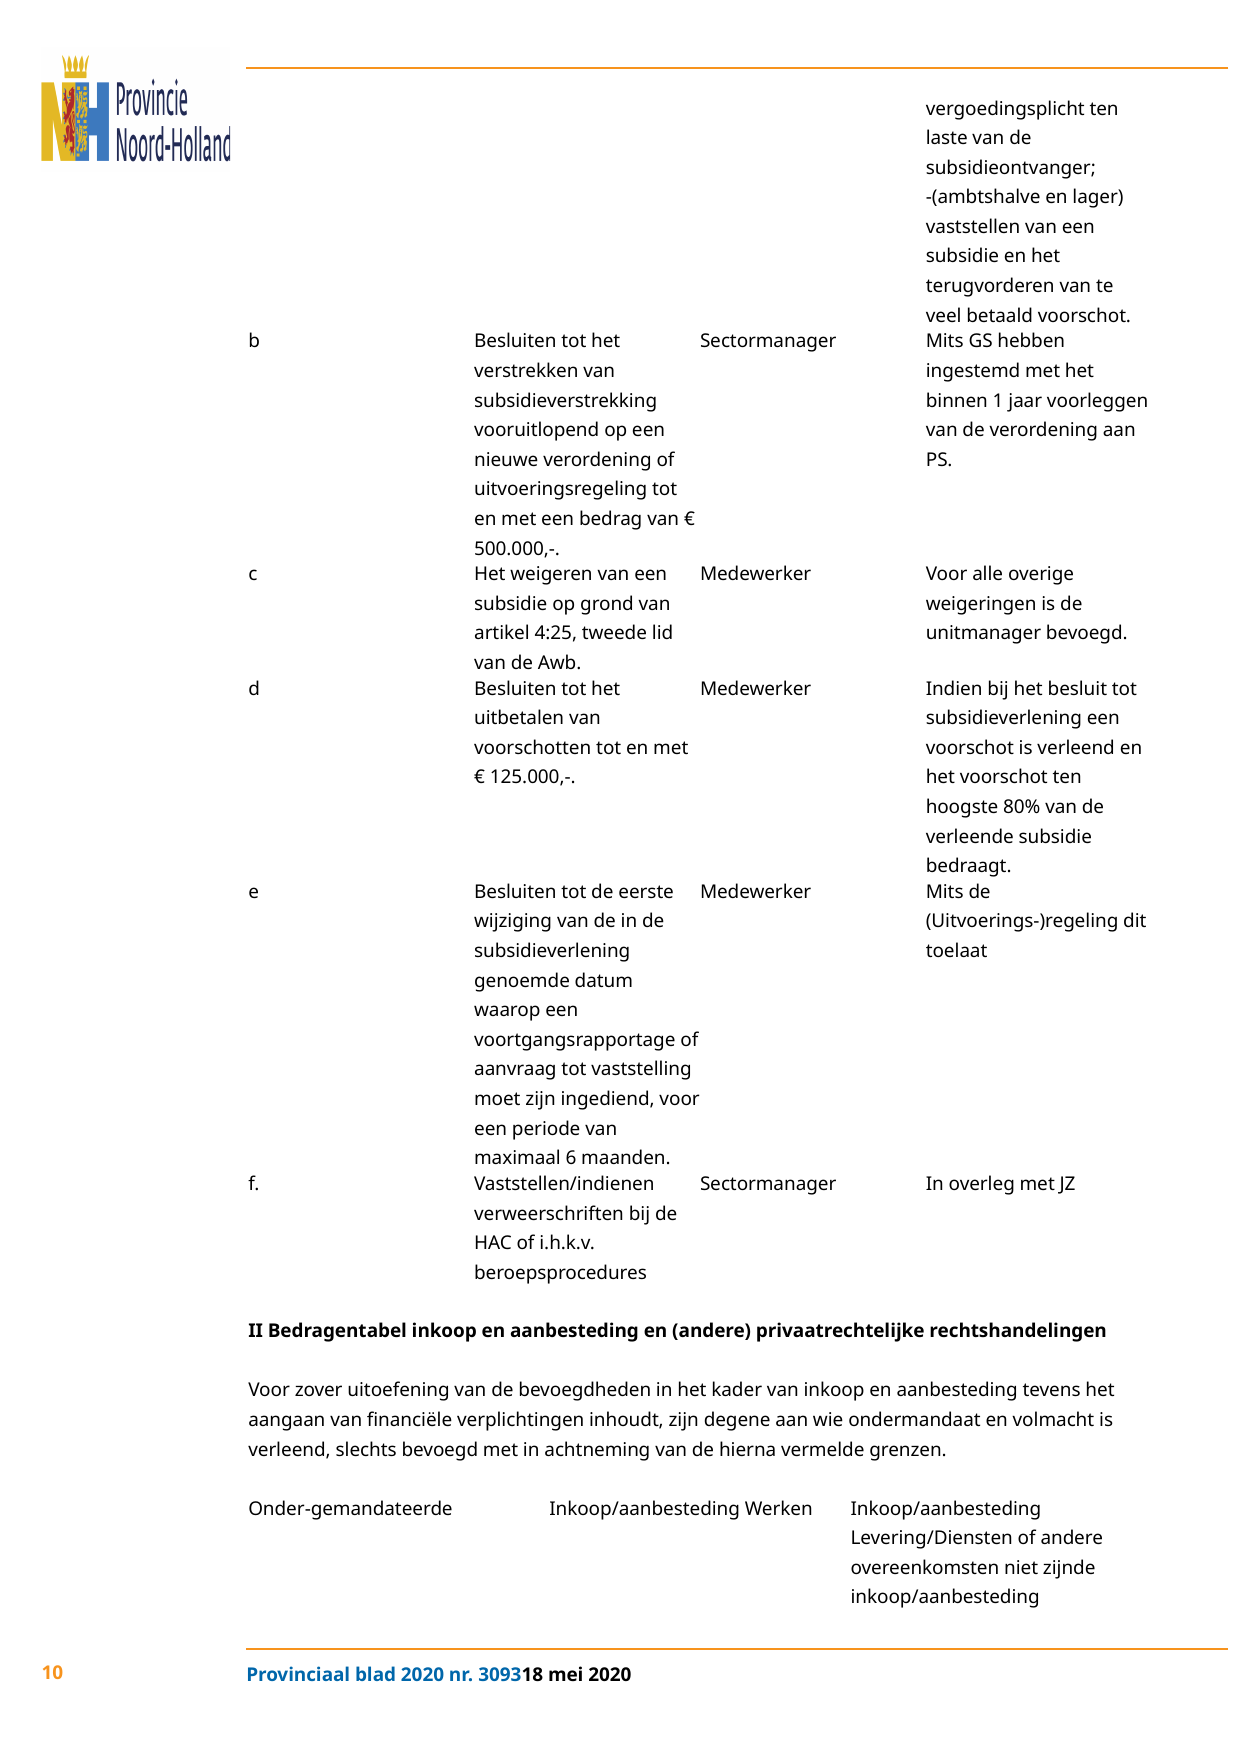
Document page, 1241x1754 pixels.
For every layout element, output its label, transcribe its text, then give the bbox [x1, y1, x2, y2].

table_cell Sectormanager [700, 1170, 926, 1284]
table_cell Indien bij het besluit tot subsidieverlening een voorschot is verleend en het voorschot ten hoogste 80% van de verleende subsidie bedraagt. [926, 675, 1152, 878]
table_cell Besluiten tot de eerste wijziging van de in de subsidieverlening genoemde datum waarop een voortgangsrapportage of aanvraag tot vaststelling moet zijn ingediend, voor een periode van maximaal 6 maanden. [474, 878, 700, 1170]
text II Bedragentabel inkoop en aanbesteding en (andere) privaatrechtelijke rechtshandelingen [248, 1317, 1152, 1343]
table_header Onder-gemandateerde [248, 1495, 549, 1609]
table_cell Besluiten tot het uitbetalen van voorschotten tot en met € 125.000,-. [474, 675, 700, 878]
table_cell Medewerker [700, 878, 926, 1170]
table_header Inkoop/aanbesteding Levering/Diensten of andere overeenkomsten niet zijnde inkoop/aanbesteding [850, 1495, 1152, 1609]
table_cell [700, 95, 926, 328]
table_cell Mits GS hebben ingestemd met het binnen 1 jaar voorleggen van de verordening aan PS. [926, 328, 1152, 560]
table_cell [248, 95, 474, 328]
text Voor zover uitoefening van de bevoegdheden in het kader van inkoop en aanbesteding tevens het aangaan van financiële verplichtingen inhoudt, zijn degene aan wie ondermandaat en volmacht is verleend, slechts bevoegd met in achtneming van de hierna vermelde grenzen. [248, 1377, 1152, 1461]
table_cell b [248, 328, 474, 560]
table_cell Besluiten tot het verstrekken van subsidieverstrekking vooruitlopend op een nieuwe verordening of uitvoeringsregeling tot en met een bedrag van € 500.000,-. [474, 328, 700, 560]
table_cell d [248, 675, 474, 878]
picture [41, 47, 231, 172]
table_cell Sectormanager [700, 328, 926, 560]
table_cell In overleg met JZ [926, 1170, 1152, 1284]
table_cell [474, 95, 700, 328]
table_cell e [248, 878, 474, 1170]
table_cell vergoedingsplicht ten laste van de subsidieontvanger; -(ambtshalve en lager) vaststellen van een subsidie en het terugvorderen van te veel betaald voorschot. [926, 95, 1152, 328]
table_cell Mits de (Uitvoerings-)regeling dit toelaat [926, 878, 1152, 1170]
table_cell Medewerker [700, 560, 926, 675]
table_cell Medewerker [700, 675, 926, 878]
table_cell Voor alle overige weigeringen is de unitmanager bevoegd. [926, 560, 1152, 675]
table_header Inkoop/aanbesteding Werken [549, 1495, 850, 1609]
table_cell Het weigeren van een subsidie op grond van artikel 4:25, tweede lid van de Awb. [474, 560, 700, 675]
table_cell c [248, 560, 474, 675]
table_cell Vaststellen/indienen verweerschriften bij de HAC of i.h.k.v. beroepsprocedures [474, 1170, 700, 1284]
table_cell f. [248, 1170, 474, 1284]
